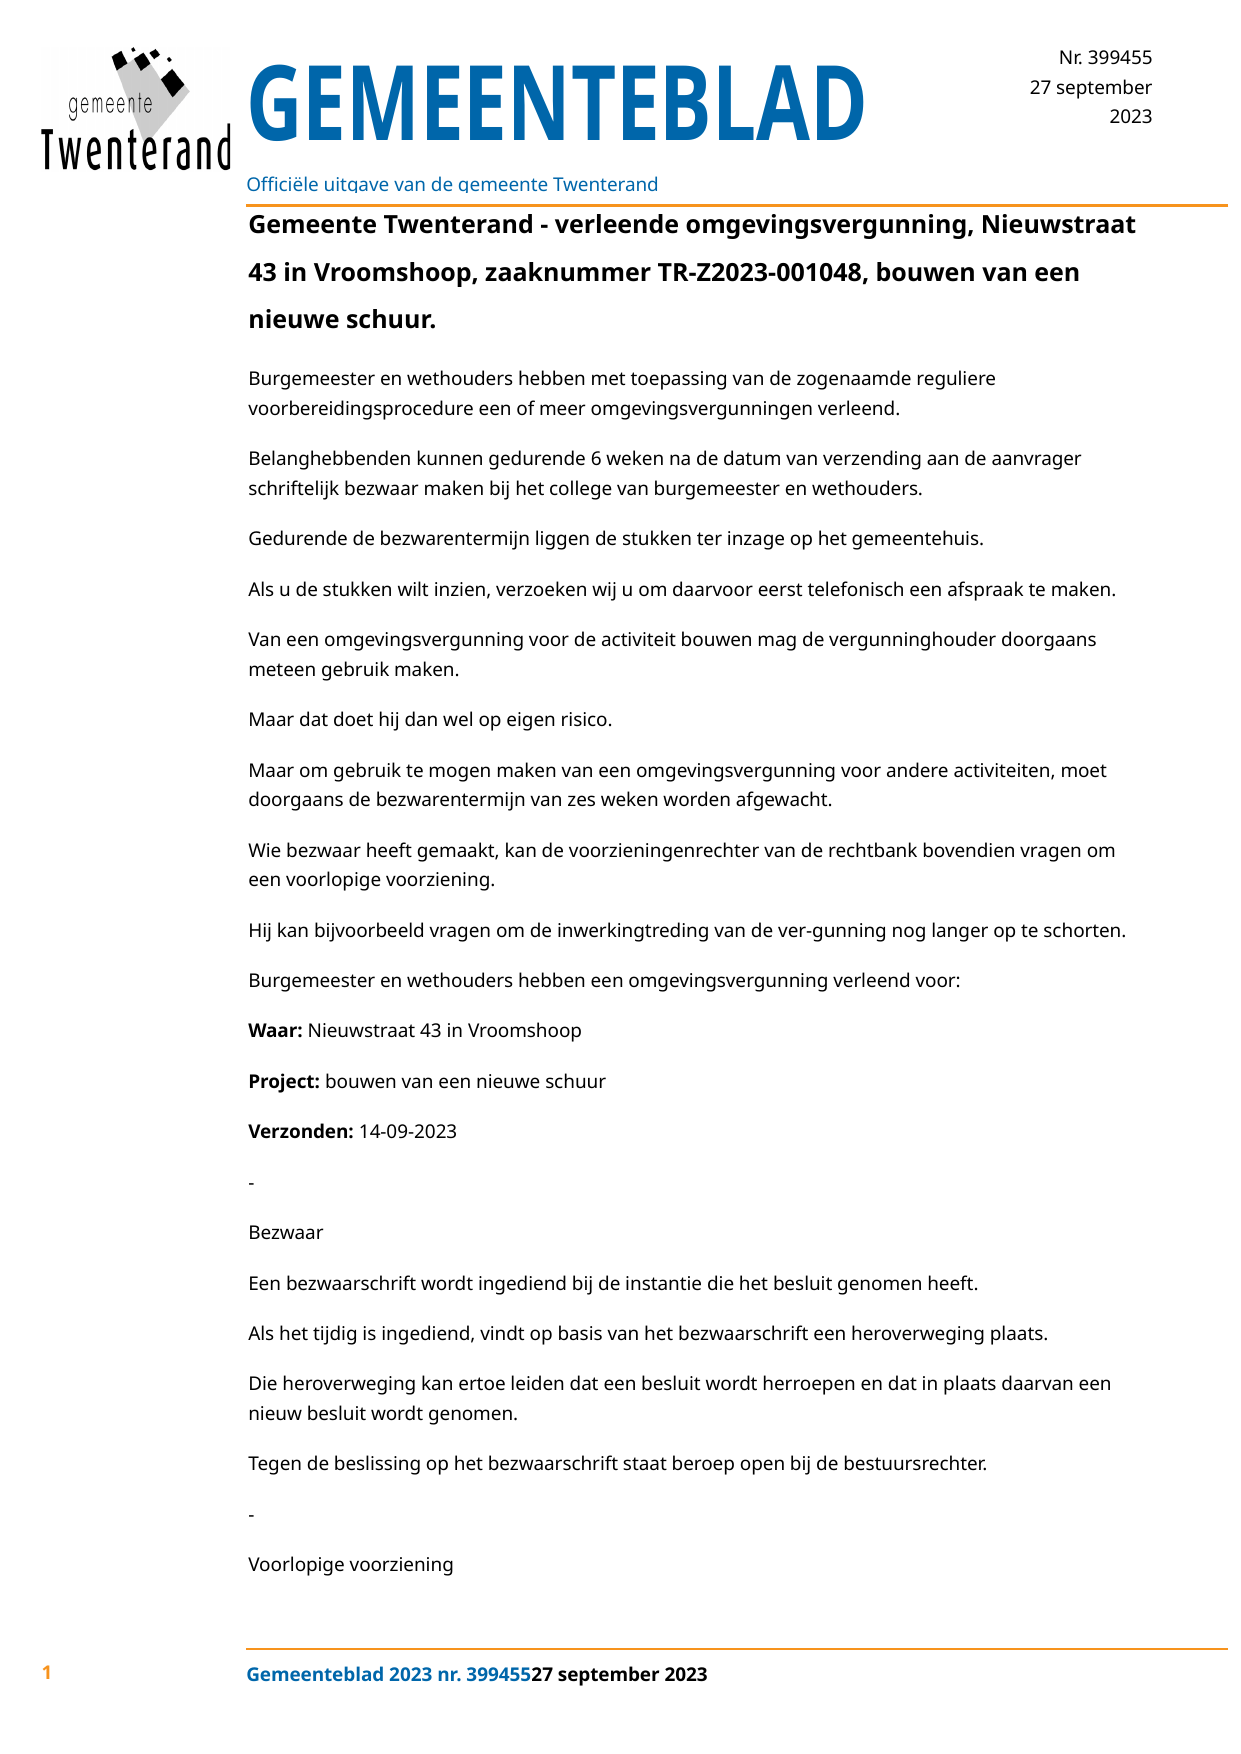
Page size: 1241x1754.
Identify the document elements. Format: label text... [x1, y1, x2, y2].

text Maar dat doet hij dan wel op eigen risico. [248, 706, 1152, 732]
text Belanghebbenden kunnen gedurende 6 weken na de datum van verzending aan de aanvrager schriftelijk bezwaar maken bij het college van burgemeester en wethouders. [248, 446, 1152, 501]
text Bezwaar [248, 1219, 1152, 1245]
text Wie bezwaar heeft gemaakt, kan de voorzieningenrechter van de rechtbank bovendien vragen om een voorlopige voorziening. [248, 837, 1152, 892]
text Die heroverweging kan ertoe leiden dat een besluit wordt herroepen en dat in plaats daarvan een nieuw besluit wordt genomen. [248, 1371, 1152, 1426]
text Als het tijdig is ingediend, vindt op basis van het bezwaarschrift een heroverweging plaats. [248, 1320, 1152, 1346]
text Project: bouwen van een nieuwe schuur [248, 1068, 1152, 1094]
text Hij kan bijvoorbeeld vragen om de inwerkingtreding van de ver-gunning nog langer op te schorten. [248, 917, 1152, 942]
text Gemeente Twenterand - verleende omgevingsvergunning, Nieuwstraat 43 in Vroomshoop, zaaknummer TR-Z2023-001048, bouwen van een nieuwe schuur. [248, 207, 1152, 336]
text Burgemeester en wethouders hebben met toepassing van de zogenaamde reguliere voorbereidingsprocedure een of meer omgevingsvergunningen verleend. [248, 366, 1152, 421]
text Voorlopige voorziening [248, 1551, 1152, 1577]
text Verzonden: 14-09-2023 [248, 1118, 1152, 1144]
text Van een omgevingsvergunning voor de activiteit bouwen mag de vergunninghouder doorgaans meteen gebruik maken. [248, 626, 1152, 682]
text Gedurende de bezwarentermijn liggen de stukken ter inzage op het gemeentehuis. [248, 526, 1152, 551]
text - [248, 1501, 1152, 1527]
text - [248, 1169, 1152, 1194]
text Tegen de beslissing op het bezwaarschrift staat beroep open bij de bestuursrechter. [248, 1451, 1152, 1476]
text Als u de stukken wilt inzien, verzoeken wij u om daarvoor eerst telefonisch een afspraak te maken. [248, 576, 1152, 602]
text Waar: Nieuwstraat 43 in Vroomshoop [248, 1018, 1152, 1043]
text Burgemeester en wethouders hebben een omgevingsvergunning verleend voor: [248, 967, 1152, 993]
picture [41, 47, 231, 172]
text Een bezwaarschrift wordt ingediend bij de instantie die het besluit genomen heeft. [248, 1270, 1152, 1295]
text Maar om gebruik te mogen maken van een omgevingsvergunning voor andere activiteiten, moet doorgaans de bezwarentermijn van zes weken worden afgewacht. [248, 757, 1152, 812]
